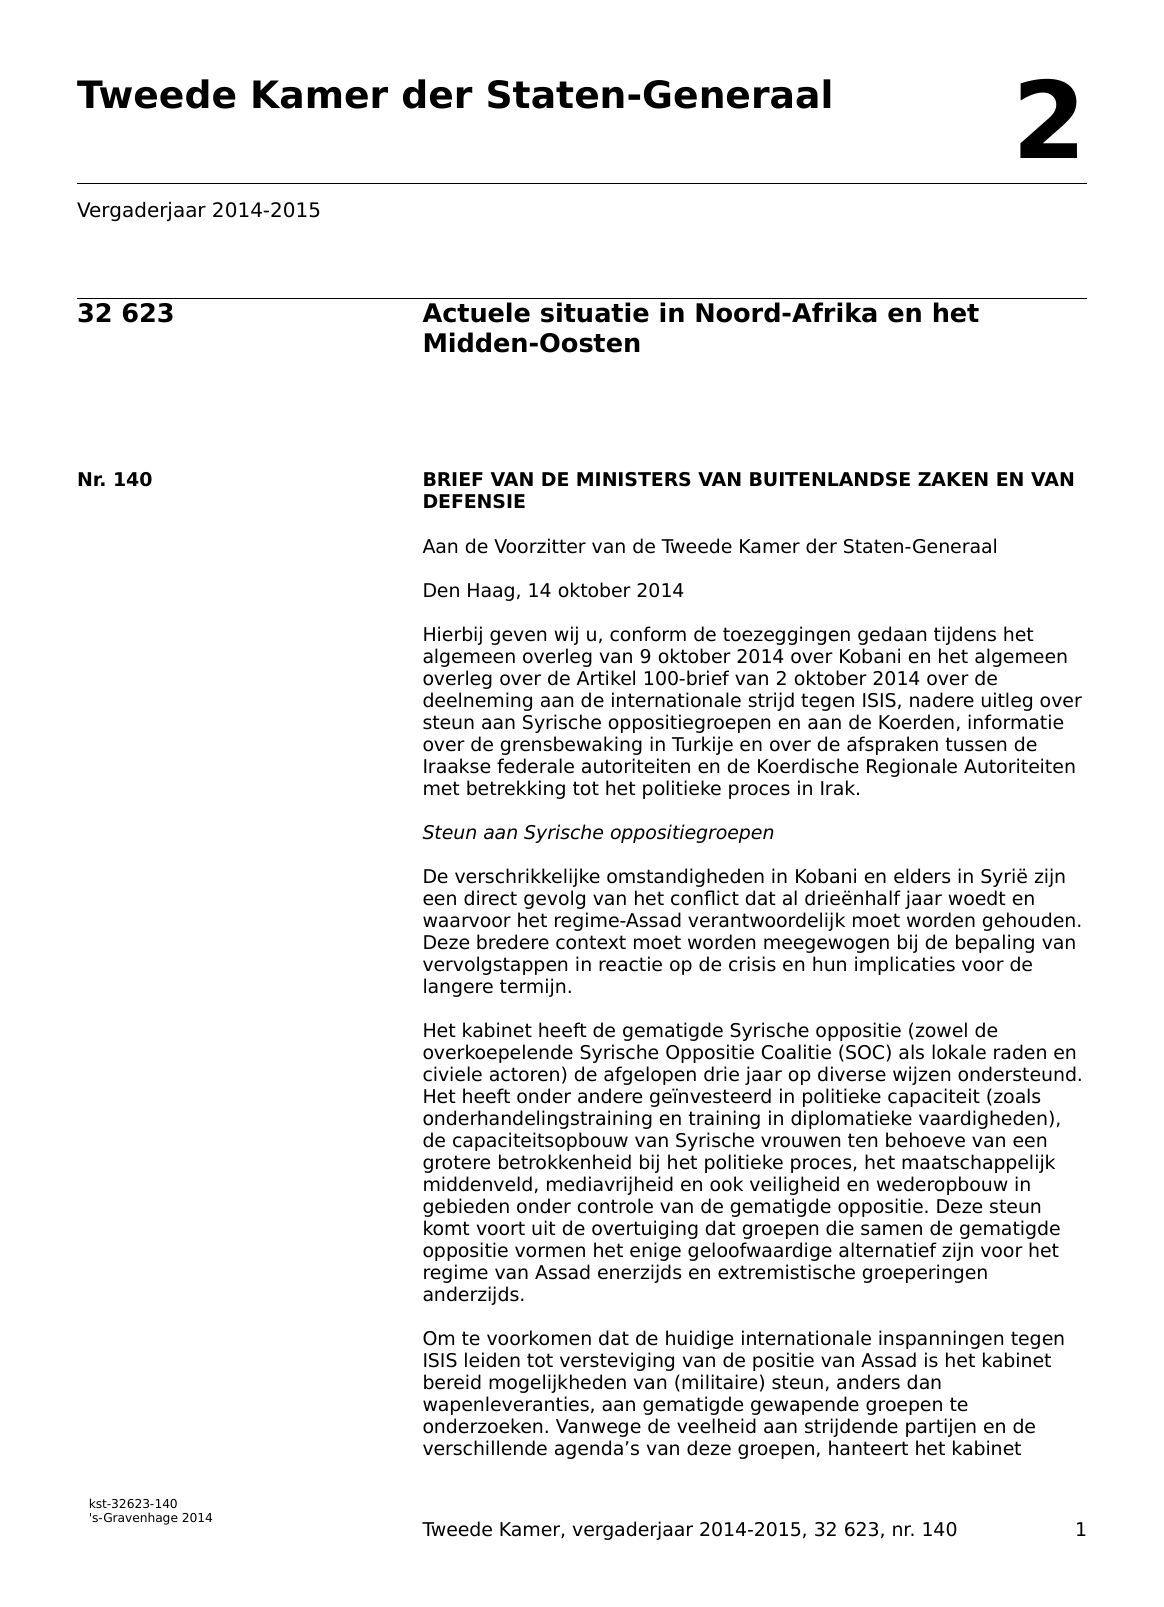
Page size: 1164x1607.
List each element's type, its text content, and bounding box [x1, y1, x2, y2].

text Om te voorkomen dat de huidige internationale inspanningen tegen ISIS leiden tot versteviging van de positie van Assad is het kabinet bereid mogelijkheden van (militaire) steun, anders dan wapenleveranties, aan gematigde gewapende groepen te onderzoeken. Vanwege de veelheid aan strijdende partijen en de verschillende agenda’s van deze groepen, hanteert het kabinet [422, 1328, 1087, 1460]
text Aan de Voorzitter van de Tweede Kamer der Staten-Generaal [422, 536, 1087, 557]
subtitle Steun aan Syrische oppositiegroepen [422, 822, 1087, 844]
table_header Tweede Kamer der Staten-Generaal [77, 59, 886, 183]
text De verschrikkelijke omstandigheden in Kobani en elders in Syrië zijn een direct gevolg van het conflict dat al drieënhalf jaar woedt en waarvoor het regime-Assad verantwoordelijk moet worden gehouden. Deze bredere context moet worden meegewogen bij de bepaling van vervolgstappen in reactie op de crisis en hun implicaties voor de langere termijn. [422, 866, 1087, 998]
table_cell Vergaderjaar 2014-2015 [77, 184, 1087, 298]
text Hierbij geven wij u, conform de toezeggingen gedaan tijdens het algemeen overleg van 9 oktober 2014 over Kobani en het algemeen overleg over de Artikel 100-brief van 2 oktober 2014 over de deelneming aan de internationale strijd tegen ISIS, nadere uitleg over steun aan Syrische oppositiegroepen en aan de Koerden, informatie over de grensbewaking in Turkije en over de afspraken tussen de Iraakse federale autoriteiten en de Koerdische Regionale Autoriteiten met betrekking tot het politieke proces in Irak. [422, 624, 1087, 800]
text kst-32623-140 [88, 1497, 323, 1511]
subtitle Nr. 140 BRIEF VAN DE MINISTERS VAN BUITENLANDSE ZAKEN EN VAN DEFENSIE [77, 469, 1087, 513]
table_header 2 [886, 59, 1087, 183]
text 's-Gravenhage 2014 [88, 1511, 323, 1525]
subtitle 32 623 Actuele situatie in Noord-Afrika en het Midden-Oosten [77, 299, 1087, 358]
text Het kabinet heeft de gematigde Syrische oppositie (zowel de overkoepelende Syrische Oppositie Coalitie (SOC) als lokale raden en civiele actoren) de afgelopen drie jaar op diverse wijzen ondersteund. Het heeft onder andere geïnvesteerd in politieke capaciteit (zoals onderhandelingstraining en training in diplomatieke vaardigheden), de capaciteitsopbouw van Syrische vrouwen ten behoeve van een grotere betrokkenheid bij het politieke proces, het maatschappelijk middenveld, mediavrijheid en ook veiligheid en wederopbouw in gebieden onder controle van de gematigde oppositie. Deze steun komt voort uit de overtuiging dat groepen die samen de gematigde oppositie vormen het enige geloofwaardige alternatief zijn voor het regime van Assad enerzijds en extremistische groeperingen anderzijds. [422, 1020, 1087, 1306]
text Den Haag, 14 oktober 2014 [422, 580, 1087, 602]
